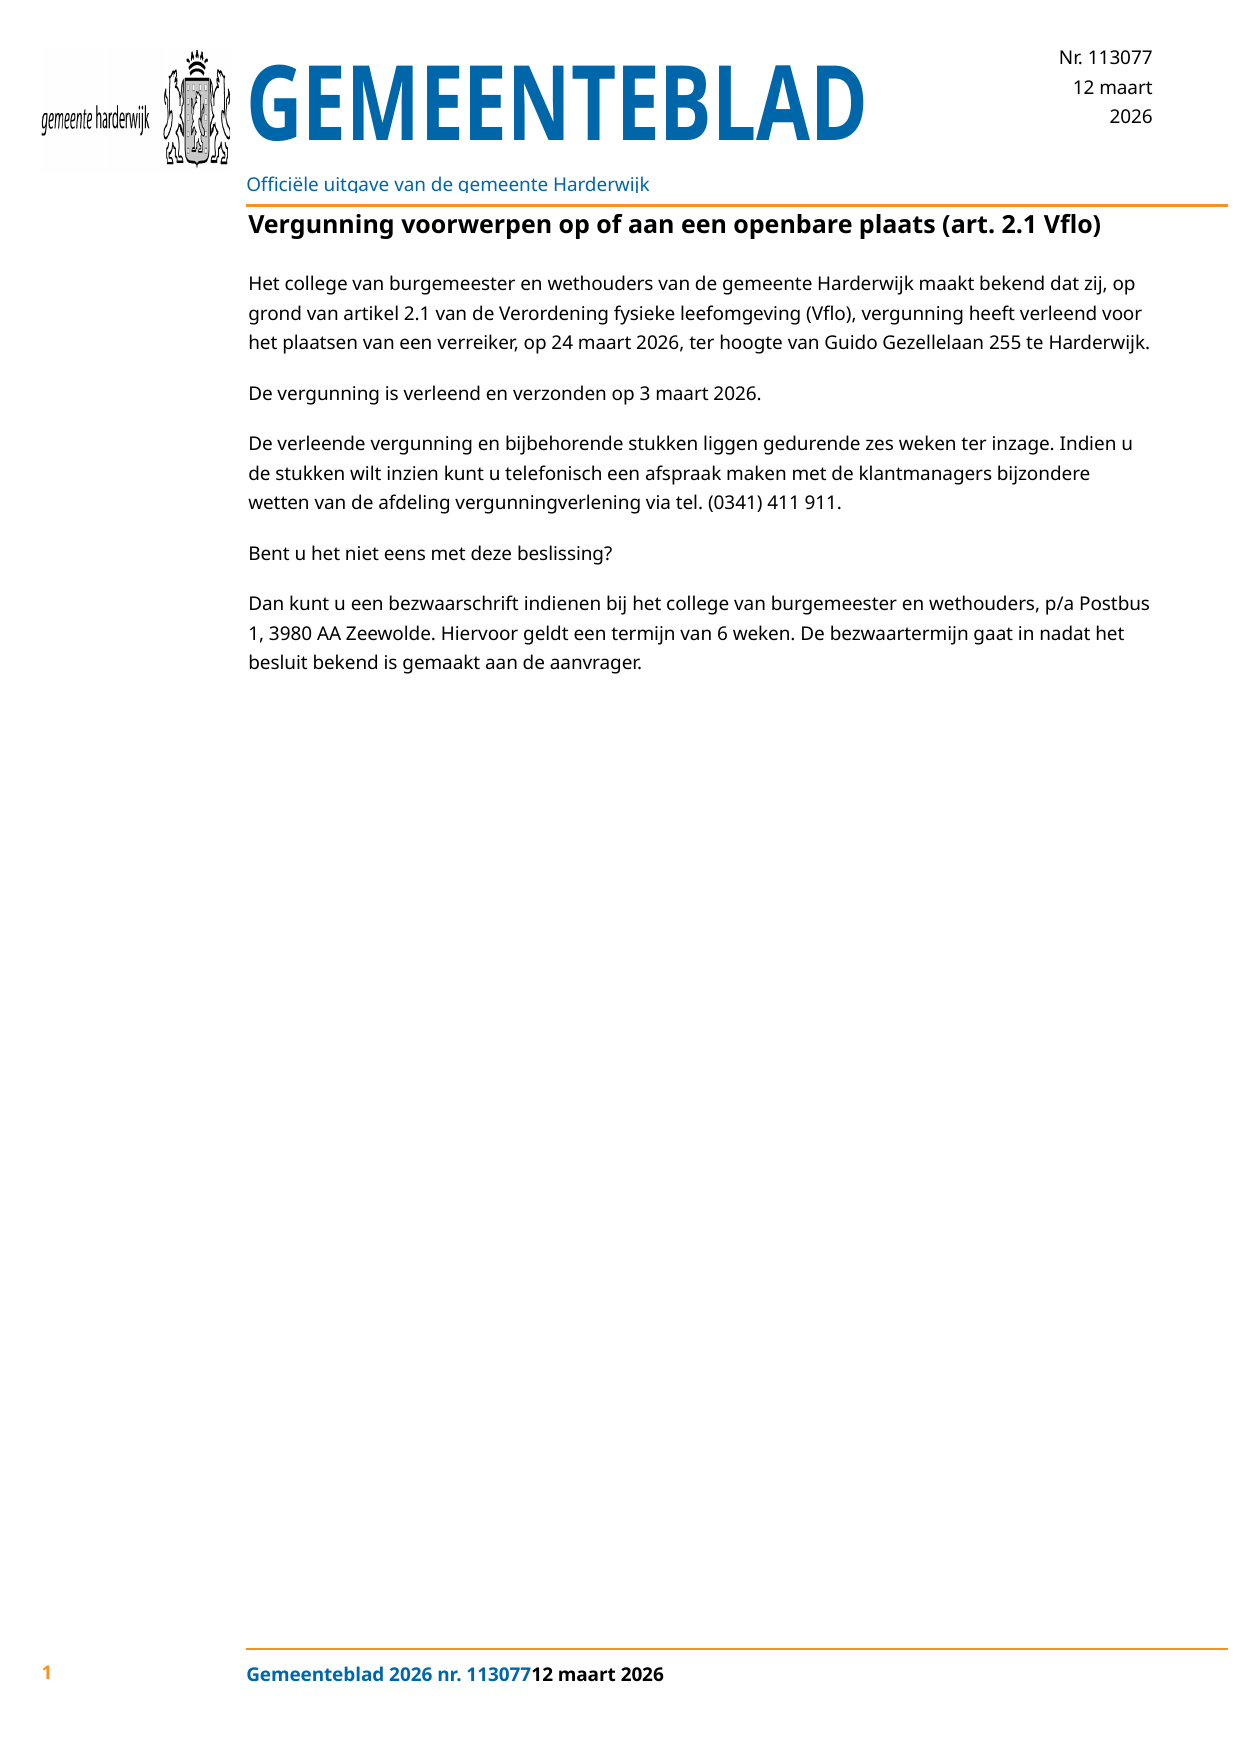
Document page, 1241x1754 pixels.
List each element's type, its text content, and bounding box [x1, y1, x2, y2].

text De vergunning is verleend en verzonden op 3 maart 2026. [248, 380, 1152, 406]
picture [41, 47, 231, 172]
text Vergunning voorwerpen op of aan een openbare plaats (art. 2.1 Vflo) [248, 207, 1152, 241]
text Bent u het niet eens met deze beslissing? [248, 540, 1152, 566]
text De verleende vergunning en bijbehorende stukken liggen gedurende zes weken ter inzage. Indien u de stukken wilt inzien kunt u telefonisch een afspraak maken met de klantmanagers bijzondere wetten van de afdeling vergunningverlening via tel. (0341) 411 911. [248, 430, 1152, 515]
text Het college van burgemeester en wethouders van de gemeente Harderwijk maakt bekend dat zij, op grond van artikel 2.1 van de Verordening fysieke leefomgeving (Vflo), vergunning heeft verleend voor het plaatsen van een verreiker, op 24 maart 2026, ter hoogte van Guido Gezellelaan 255 te Harderwijk. [248, 270, 1152, 355]
text Dan kunt u een bezwaarschrift indienen bij het college van burgemeester en wethouders, p/a Postbus 1, 3980 AA Zeewolde. Hiervoor geldt een termijn van 6 weken. De bezwaartermijn gaat in nadat het besluit bekend is gemaakt aan de aanvrager. [248, 590, 1152, 675]
